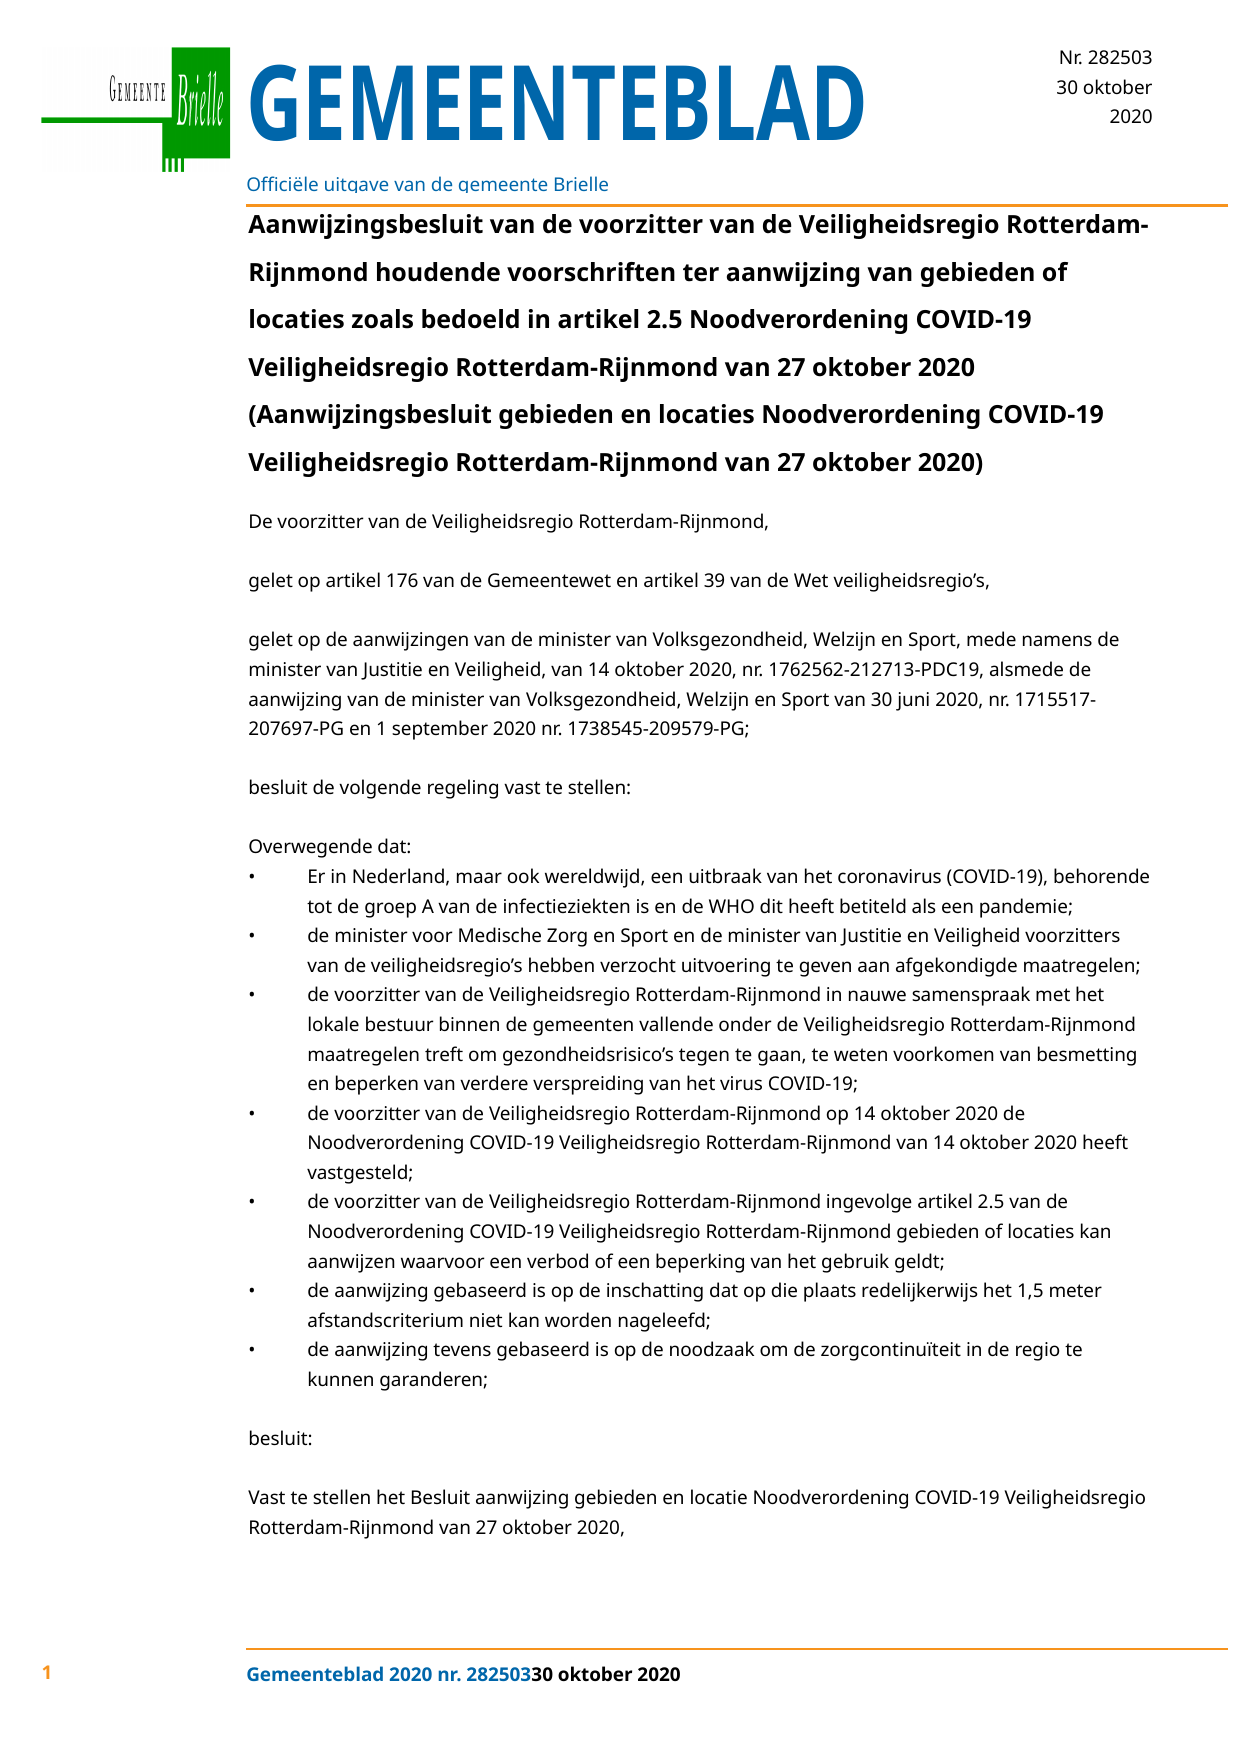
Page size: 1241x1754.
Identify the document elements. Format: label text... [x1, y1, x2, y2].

text Aanwijzingsbesluit van de voorzitter van de Veiligheidsregio Rotterdam-Rijnmond houdende voorschriften ter aanwijzing van gebieden of locaties zoals bedoeld in artikel 2.5 Noodverordening COVID-19 Veiligheidsregio Rotterdam-Rijnmond van 27 oktober 2020 (Aanwijzingsbesluit gebieden en locaties Noodverordening COVID-19 Veiligheidsregio Rotterdam-Rijnmond van 27 oktober 2020) [248, 207, 1152, 479]
text gelet op de aanwijzingen van de minister van Volksgezondheid, Welzijn en Sport, mede namens de minister van Justitie en Veiligheid, van 14 oktober 2020, nr. 1762562-212713-PDC19, alsmede de aanwijzing van de minister van Volksgezondheid, Welzijn en Sport van 30 juni 2020, nr. 1715517-207697-PG en 1 september 2020 nr. 1738545-209579-PG; [248, 627, 1152, 741]
picture [41, 47, 231, 172]
list de voorzitter van de Veiligheidsregio Rotterdam-Rijnmond ingevolge artikel 2.5 van de Noodverordening COVID-19 Veiligheidsregio Rotterdam-Rijnmond gebieden of locaties kan aanwijzen waarvoor een verbod of een beperking van het gebruik geldt; [248, 1189, 1152, 1274]
text Overwegende dat: [248, 834, 1152, 859]
list Er in Nederland, maar ook wereldwijd, een uitbraak van het coronavirus (COVID-19), behorende tot de groep A van de infectieziekten is en de WHO dit heeft betiteld als een pandemie; [248, 863, 1152, 919]
text Vast te stellen het Besluit aanwijzing gebieden en locatie Noodverordening COVID-19 Veiligheidsregio Rotterdam-Rijnmond van 27 oktober 2020, [248, 1484, 1152, 1540]
text De voorzitter van de Veiligheidsregio Rotterdam-Rijnmond, [248, 508, 1152, 534]
text gelet op artikel 176 van de Gemeentewet en artikel 39 van de Wet veiligheidsregio’s, [248, 567, 1152, 593]
text besluit: [248, 1425, 1152, 1451]
list de aanwijzing gebaseerd is op de inschatting dat op die plaats redelijkerwijs het 1,5 meter afstandscriterium niet kan worden nageleefd; [248, 1277, 1152, 1333]
list de voorzitter van de Veiligheidsregio Rotterdam-Rijnmond op 14 oktober 2020 de Noodverordening COVID-19 Veiligheidsregio Rotterdam-Rijnmond van 14 oktober 2020 heeft vastgesteld; [248, 1100, 1152, 1185]
list de aanwijzing tevens gebaseerd is op de noodzaak om de zorgcontinuïteit in de regio te kunnen garanderen; [248, 1337, 1152, 1392]
list de voorzitter van de Veiligheidsregio Rotterdam-Rijnmond in nauwe samenspraak met het lokale bestuur binnen de gemeenten vallende onder de Veiligheidsregio Rotterdam-Rijnmond maatregelen treft om gezondheidsrisico’s tegen te gaan, te weten voorkomen van besmetting en beperken van verdere verspreiding van het virus COVID-19; [248, 982, 1152, 1096]
text besluit de volgende regeling vast te stellen: [248, 774, 1152, 800]
list de minister voor Medische Zorg en Sport en de minister van Justitie en Veiligheid voorzitters van de veiligheidsregio’s hebben verzocht uitvoering te geven aan afgekondigde maatregelen; [248, 922, 1152, 978]
